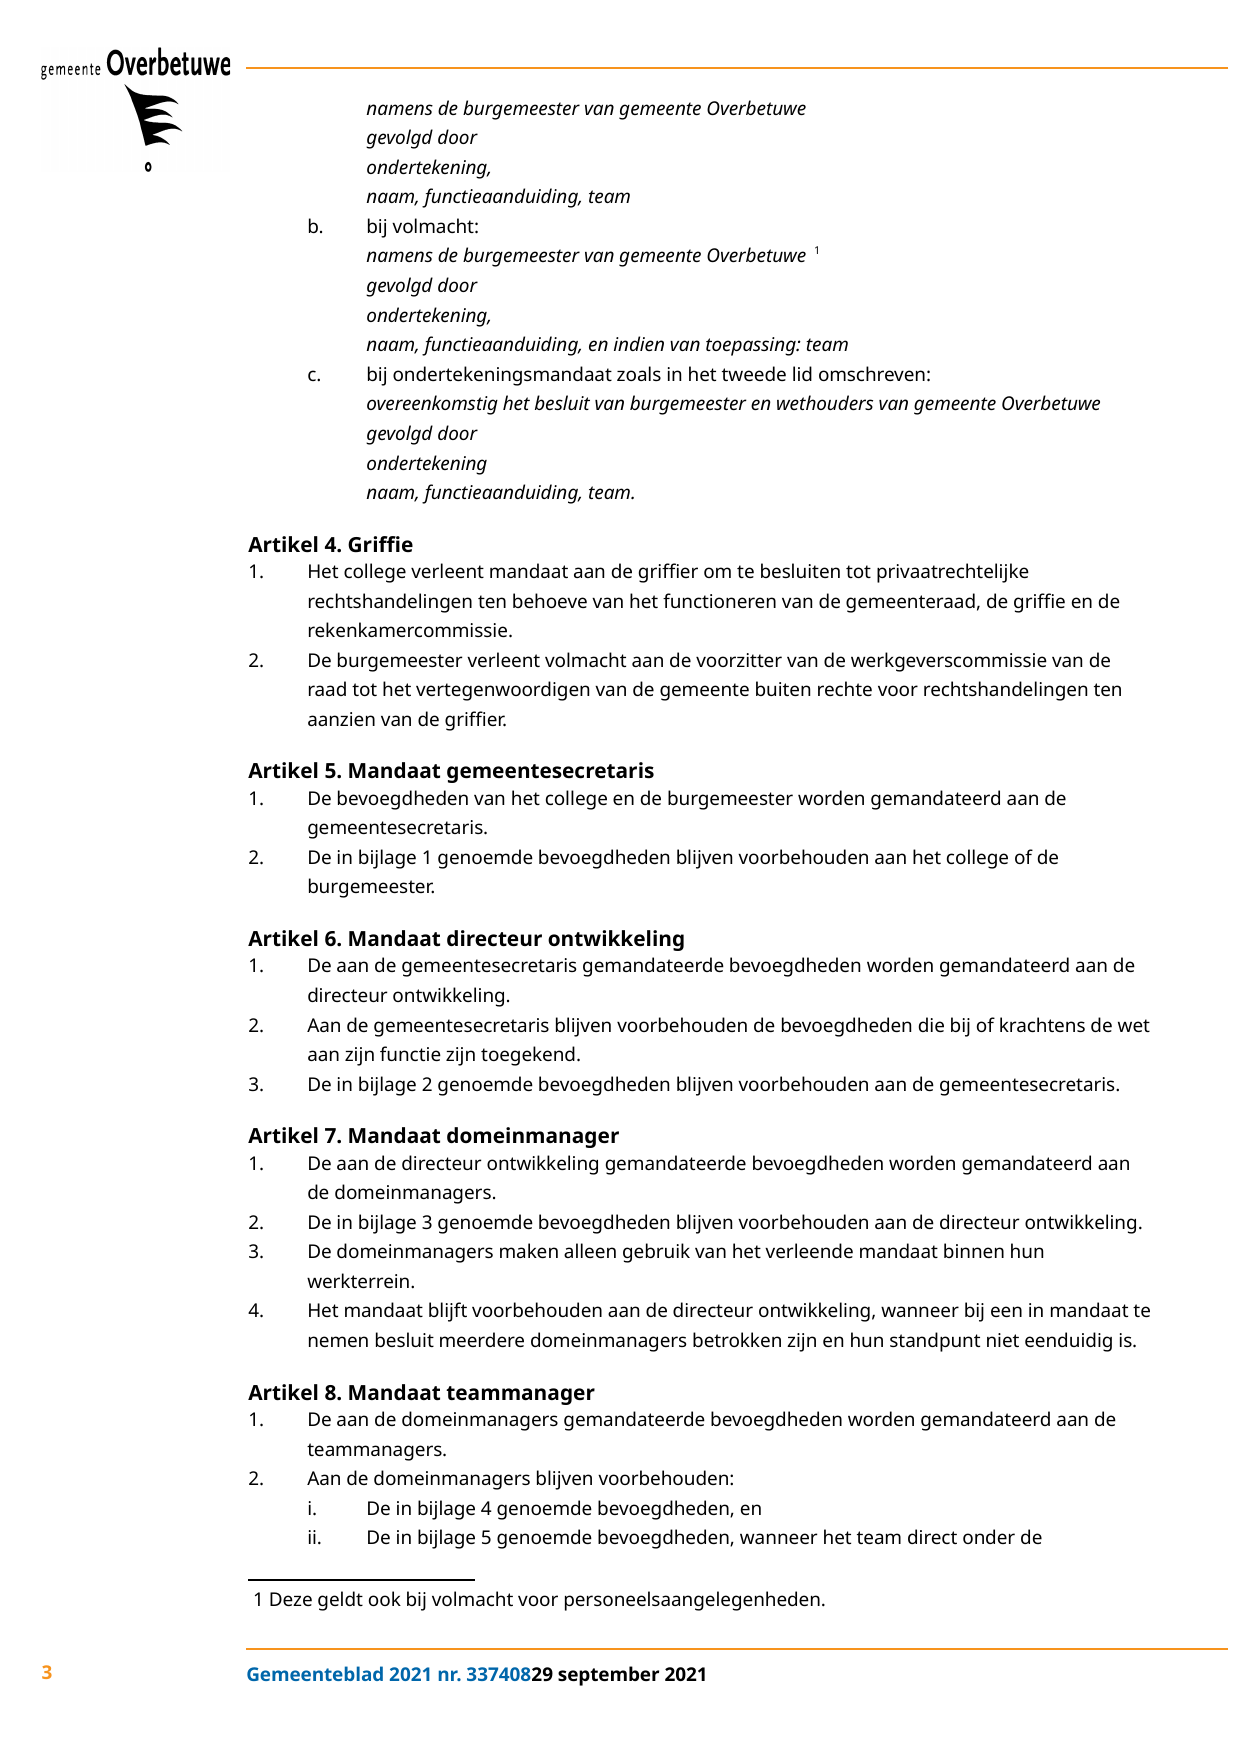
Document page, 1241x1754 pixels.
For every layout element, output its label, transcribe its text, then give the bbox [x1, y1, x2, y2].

text Artikel 4. Griffie [248, 530, 1152, 558]
list ondertekening, [307, 302, 1152, 328]
text Artikel 7. Mandaat domeinmanager [248, 1121, 1152, 1150]
text Artikel 5. Mandaat gemeentesecretaris [248, 757, 1152, 785]
picture [41, 47, 231, 172]
list De in bijlage 5 genoemde bevoegdheden, wanneer het team direct onder de [307, 1524, 1152, 1550]
list gevolgd door [307, 420, 1152, 446]
text Artikel 8. Mandaat teammanager [248, 1378, 1152, 1406]
list overeenkomstig het besluit van burgemeester en wethouders van gemeente Overbetuwe [307, 391, 1152, 416]
list naam, functieaanduiding, team. [307, 479, 1152, 505]
list Het college verleent mandaat aan de griffier om te besluiten tot privaatrechtelijke rechtshandelingen ten behoeve van het functioneren van de gemeenteraad, de griffie en de rekenkamercommissie. [248, 558, 1152, 643]
text Artikel 6. Mandaat directeur ontwikkeling [248, 924, 1152, 953]
list Het mandaat blijft voorbehouden aan de directeur ontwikkeling, wanneer bij een in mandaat te nemen besluit meerdere domeinmanagers betrokken zijn en hun standpunt niet eenduidig is. [248, 1298, 1152, 1353]
list gevolgd door [307, 272, 1152, 298]
list De aan de directeur ontwikkeling gemandateerde bevoegdheden worden gemandateerd aan de domeinmanagers. [248, 1150, 1152, 1205]
list gevolgd door [307, 124, 1152, 150]
list De in bijlage 3 genoemde bevoegdheden blijven voorbehouden aan de directeur ontwikkeling. [248, 1209, 1152, 1235]
list bij ondertekeningsmandaat zoals in het tweede lid omschreven: [307, 361, 1152, 387]
list De domeinmanagers maken alleen gebruik van het verleende mandaat binnen hun werkterrein. [248, 1238, 1152, 1294]
list Deze geldt ook bij volmacht voor personeelsaangelegenheden. [248, 1586, 1152, 1612]
list De aan de domeinmanagers gemandateerde bevoegdheden worden gemandateerd aan de teammanagers. [248, 1406, 1152, 1461]
list De aan de gemeentesecretaris gemandateerde bevoegdheden worden gemandateerd aan de directeur ontwikkeling. [248, 953, 1152, 1008]
list De in bijlage 2 genoemde bevoegdheden blijven voorbehouden aan de gemeentesecretaris. [248, 1071, 1152, 1097]
list namens de burgemeester van gemeente Overbetuwe [307, 243, 1152, 268]
list namens de burgemeester van gemeente Overbetuwe [307, 95, 1152, 121]
list ondertekening, [307, 154, 1152, 180]
list Aan de domeinmanagers blijven voorbehouden: [248, 1465, 1152, 1491]
list bij volmacht: [307, 213, 1152, 239]
list De burgemeester verleent volmacht aan de voorzitter van de werkgeverscommissie van de raad tot het vertegenwoordigen van de gemeente buiten rechte voor rechtshandelingen ten aanzien van de griffier. [248, 647, 1152, 732]
list ondertekening [307, 450, 1152, 476]
list naam, functieaanduiding, team [307, 183, 1152, 209]
list De in bijlage 1 genoemde bevoegdheden blijven voorbehouden aan het college of de burgemeester. [248, 844, 1152, 899]
list De bevoegdheden van het college en de burgemeester worden gemandateerd aan de gemeentesecretaris. [248, 785, 1152, 840]
list De in bijlage 4 genoemde bevoegdheden, en [307, 1495, 1152, 1521]
list Aan de gemeentesecretaris blijven voorbehouden de bevoegdheden die bij of krachtens de wet aan zijn functie zijn toegekend. [248, 1012, 1152, 1067]
list naam, functieaanduiding, en indien van toepassing: team [307, 331, 1152, 357]
